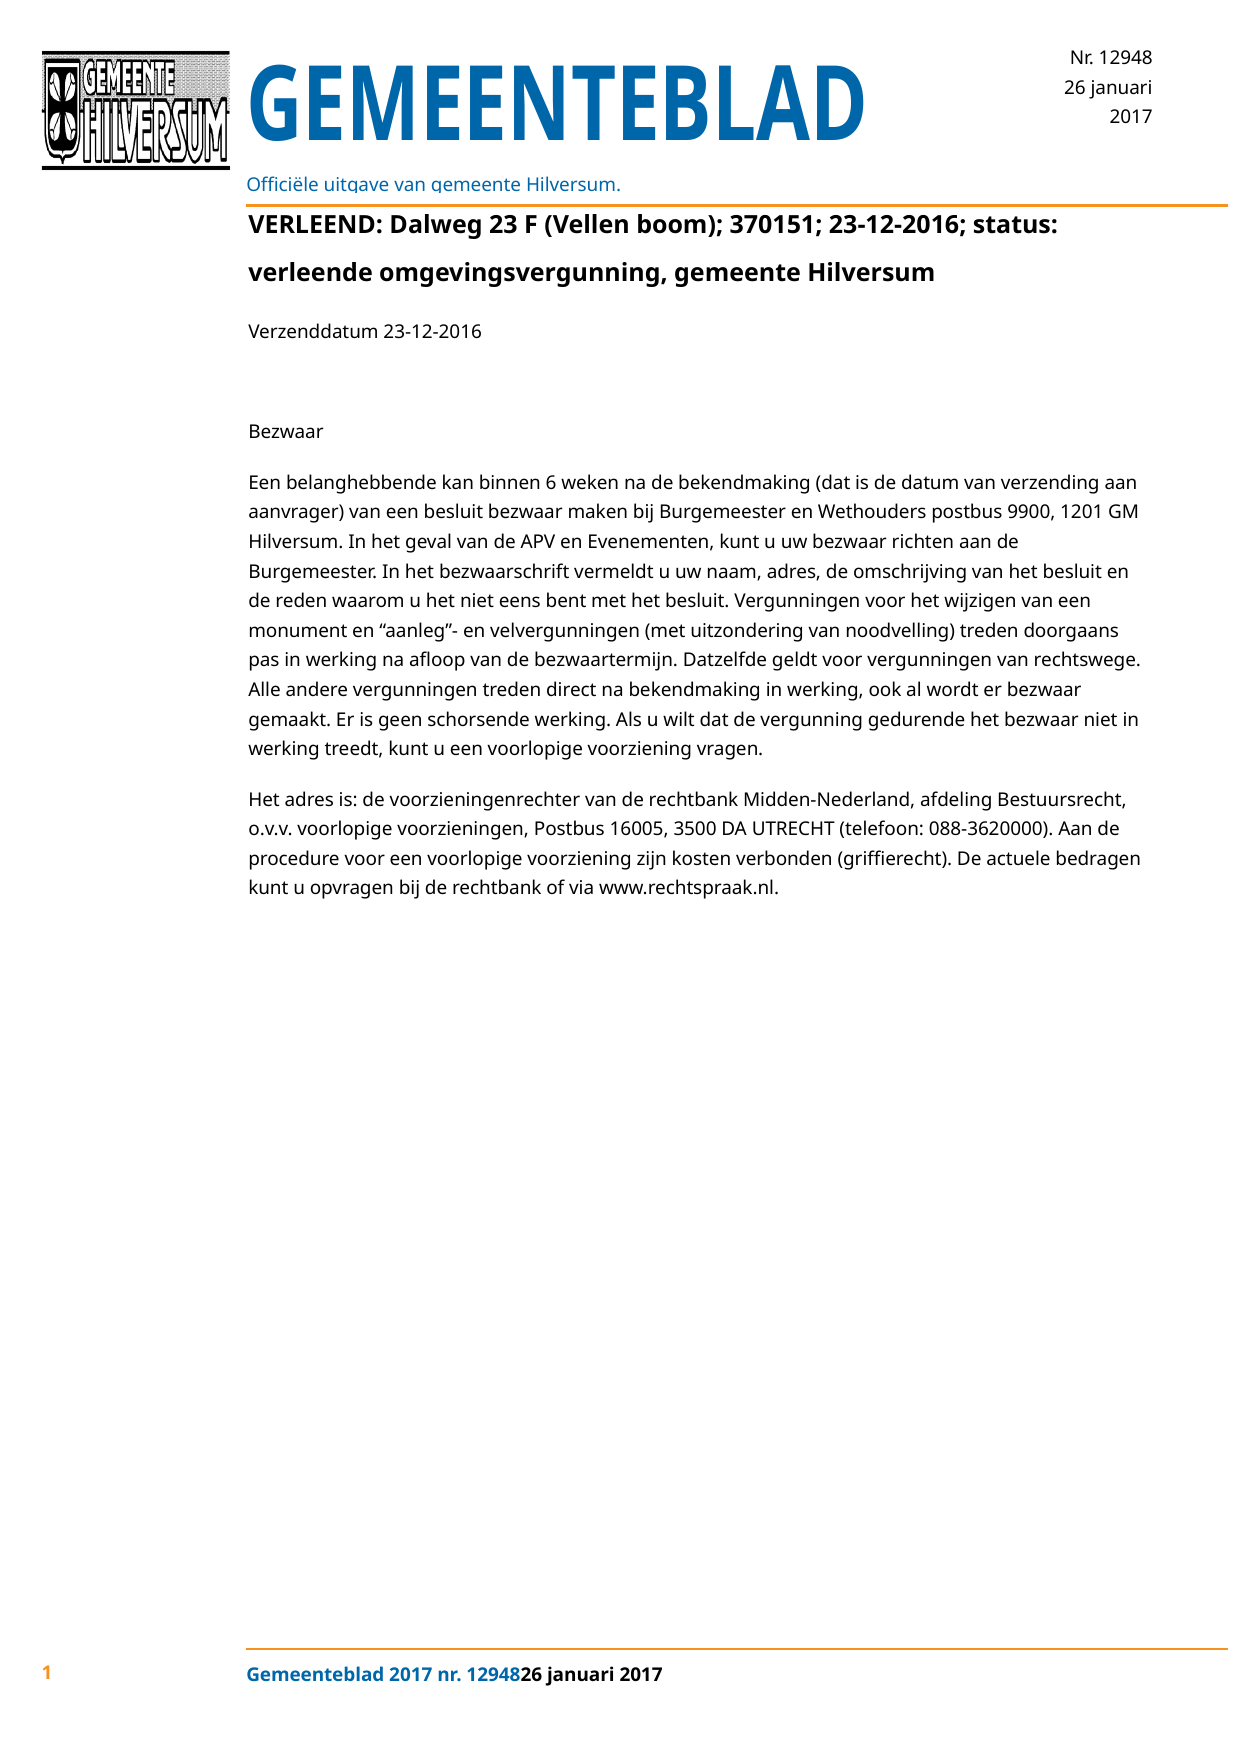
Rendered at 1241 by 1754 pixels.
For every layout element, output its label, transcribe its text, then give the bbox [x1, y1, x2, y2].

text Verzenddatum 23-12-2016 [248, 318, 1152, 344]
text Bezwaar [248, 419, 1152, 444]
text VERLEEND: Dalweg 23 F (Vellen boom); 370151; 23-12-2016; status: verleende omgevingsvergunning, gemeente Hilversum [248, 207, 1152, 288]
text Een belanghebbende kan binnen 6 weken na de bekendmaking (dat is de datum van verzending aan aanvrager) van een besluit bezwaar maken bij Burgemeester en Wethouders postbus 9900, 1201 GM Hilversum. In het geval van de APV en Evenementen, kunt u uw bezwaar richten aan de Burgemeester. In het bezwaarschrift vermeldt u uw naam, adres, de omschrijving van het besluit en de reden waarom u het niet eens bent met het besluit. Vergunningen voor het wijzigen van een monument en “aanleg”- en velvergunningen (met uitzondering van noodvelling) treden doorgaans pas in werking na afloop van de bezwaartermijn. Datzelfde geldt voor vergunningen van rechtswege. Alle andere vergunningen treden direct na bekendmaking in werking, ook al wordt er bezwaar gemaakt. Er is geen schorsende werking. Als u wilt dat de vergunning gedurende het bezwaar niet in werking treedt, kunt u een voorlopige voorziening vragen. [248, 469, 1152, 761]
text Het adres is: de voorzieningenrechter van de rechtbank Midden-Nederland, afdeling Bestuursrecht, o.v.v. voorlopige voorzieningen, Postbus 16005, 3500 DA UTRECHT (telefoon: 088-3620000). Aan de procedure voor een voorlopige voorziening zijn kosten verbonden (griffierecht). De actuele bedragen kunt u opvragen bij de rechtbank of via www.rechtspraak.nl. [248, 786, 1152, 900]
picture [41, 47, 231, 172]
